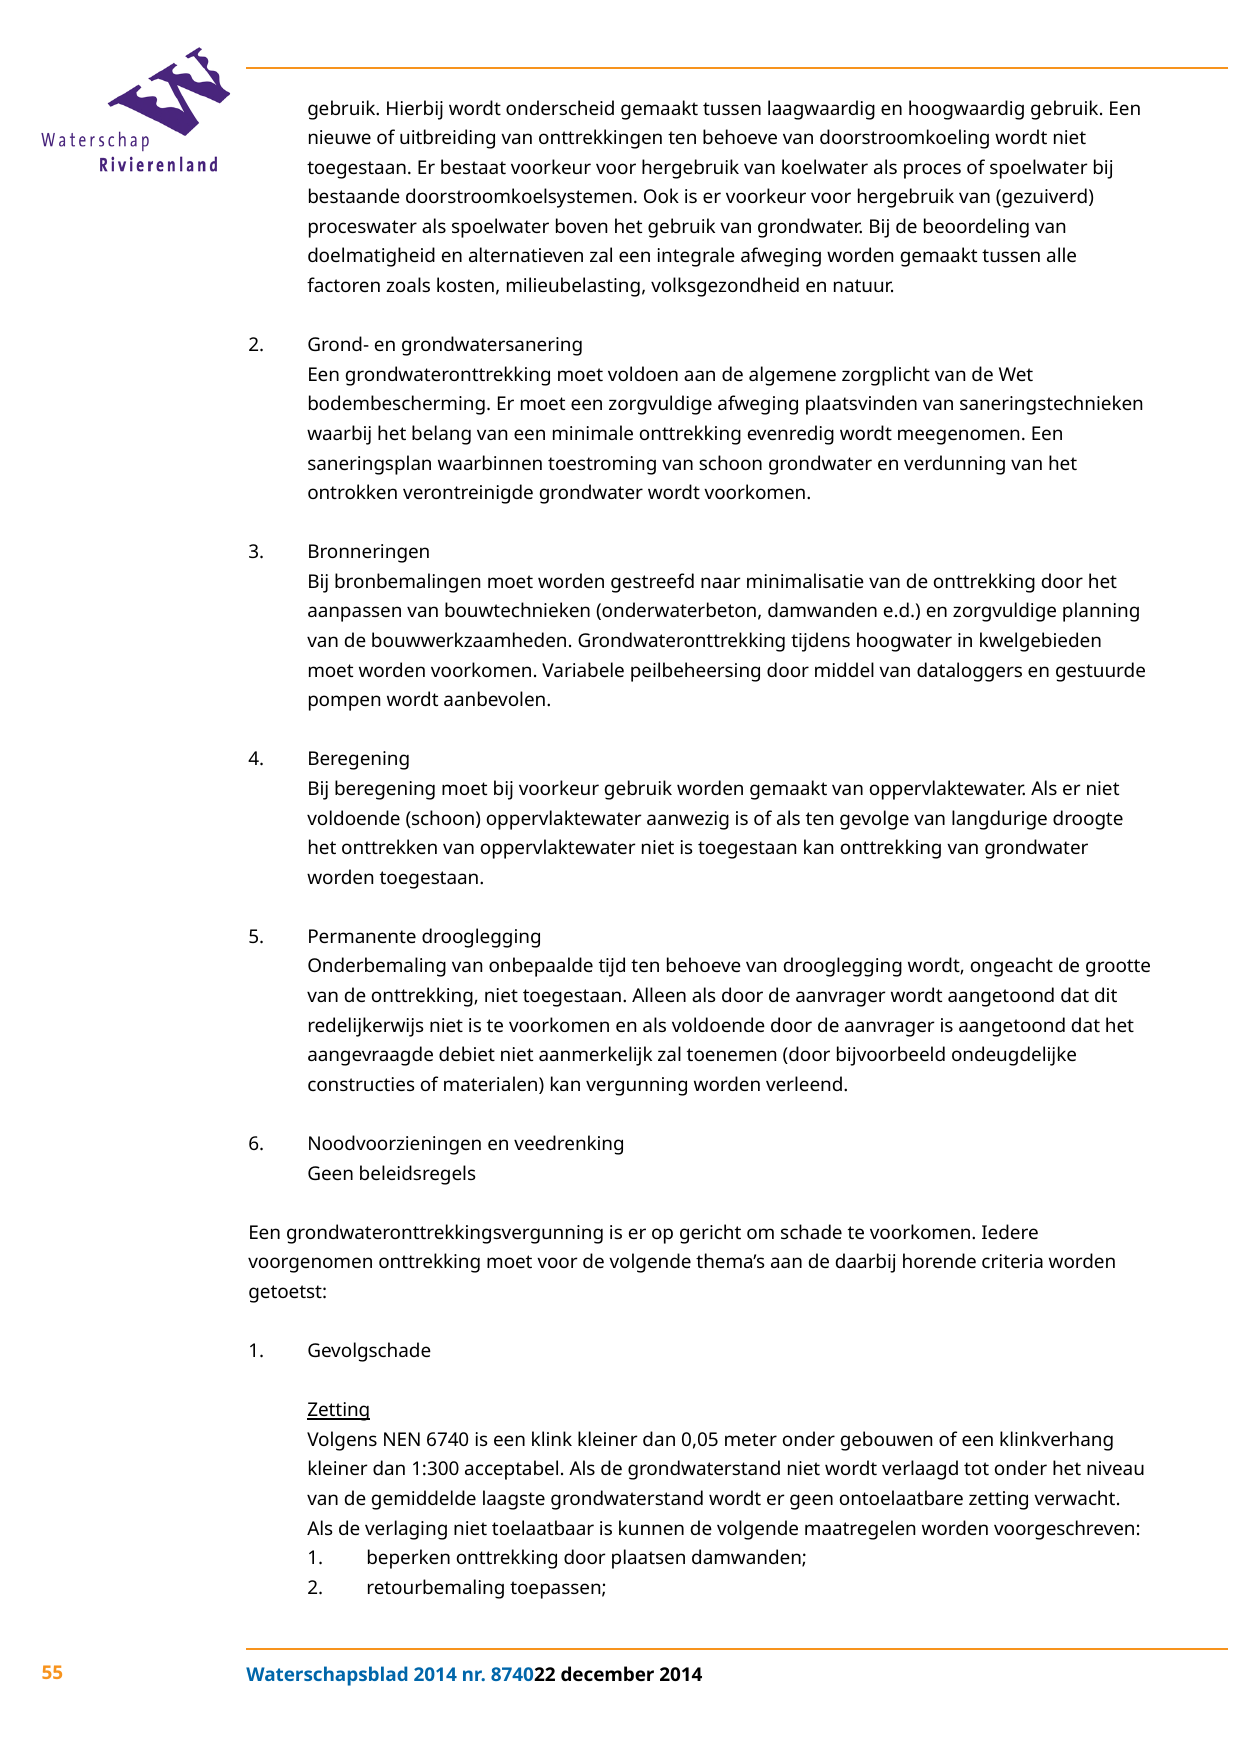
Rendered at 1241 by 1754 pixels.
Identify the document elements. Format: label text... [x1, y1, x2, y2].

text Een grondwateronttrekkingsvergunning is er op gericht om schade te voorkomen. Iedere voorgenomen onttrekking moet voor de volgende thema’s aan de daarbij horende criteria worden getoetst: [248, 1219, 1152, 1304]
picture [41, 47, 231, 172]
list Beregening [248, 746, 1152, 771]
list Permanente drooglegging [248, 923, 1152, 949]
list Volgens NEN 6740 is een klink kleiner dan 0,05 meter onder gebouwen of een klinkverhang kleiner dan 1:300 acceptabel. Als de grondwaterstand niet wordt verlaagd tot onder het niveau van de gemiddelde laagste grondwaterstand wordt er geen ontoelaatbare zetting verwacht. [248, 1426, 1152, 1511]
list Geen beleidsregels [248, 1160, 1152, 1186]
list Bij beregening moet bij voorkeur gebruik worden gemaakt van oppervlaktewater. Als er niet voldoende (schoon) oppervlaktewater aanwezig is of als ten gevolge van langdurige droogte het onttrekken van oppervlaktewater niet is toegestaan kan onttrekking van grondwater worden toegestaan. [248, 775, 1152, 890]
list retourbemaling toepassen; [307, 1574, 1152, 1600]
list Bij bronbemalingen moet worden gestreefd naar minimalisatie van de onttrekking door het aanpassen van bouwtechnieken (onderwaterbeton, damwanden e.d.) en zorgvuldige planning van de bouwwerkzaamheden. Grondwateronttrekking tijdens hoogwater in kwelgebieden moet worden voorkomen. Variabele peilbeheersing door middel van dataloggers en gestuurde pompen wordt aanbevolen. [248, 568, 1152, 712]
list Een grondwateronttrekking moet voldoen aan de algemene zorgplicht van de Wet bodembescherming. Er moet een zorgvuldige afweging plaatsvinden van saneringstechnieken waarbij het belang van een minimale onttrekking evenredig wordt meegenomen. Een saneringsplan waarbinnen toestroming van schoon grondwater en verdunning van het ontrokken verontreinigde grondwater wordt voorkomen. [248, 361, 1152, 505]
list Gevolgschade [248, 1337, 1152, 1363]
list Bronneringen [248, 538, 1152, 564]
list Noodvoorzieningen en veedrenking [248, 1130, 1152, 1156]
list Zetting [248, 1396, 1152, 1422]
list Als de verlaging niet toelaatbaar is kunnen de volgende maatregelen worden voorgeschreven: [248, 1515, 1152, 1541]
list Onderbemaling van onbepaalde tijd ten behoeve van drooglegging wordt, ongeacht de grootte van de onttrekking, niet toegestaan. Alleen als door de aanvrager wordt aangetoond dat dit redelijkerwijs niet is te voorkomen en als voldoende door de aanvrager is aangetoond dat het aangevraagde debiet niet aanmerkelijk zal toenemen (door bijvoorbeeld ondeugdelijke constructies of materialen) kan vergunning worden verleend. [248, 953, 1152, 1097]
list Grond- en grondwatersanering [248, 331, 1152, 357]
list beperken onttrekking door plaatsen damwanden; [307, 1544, 1152, 1570]
list gebruik. Hierbij wordt onderscheid gemaakt tussen laagwaardig en hoogwaardig gebruik. Een nieuwe of uitbreiding van onttrekkingen ten behoeve van doorstroomkoeling wordt niet toegestaan. Er bestaat voorkeur voor hergebruik van koelwater als proces of spoelwater bij bestaande doorstroomkoelsystemen. Ook is er voorkeur voor hergebruik van (gezuiverd) proceswater als spoelwater boven het gebruik van grondwater. Bij de beoordeling van doelmatigheid en alternatieven zal een integrale afweging worden gemaakt tussen alle factoren zoals kosten, milieubelasting, volksgezondheid en natuur. [248, 95, 1152, 298]
